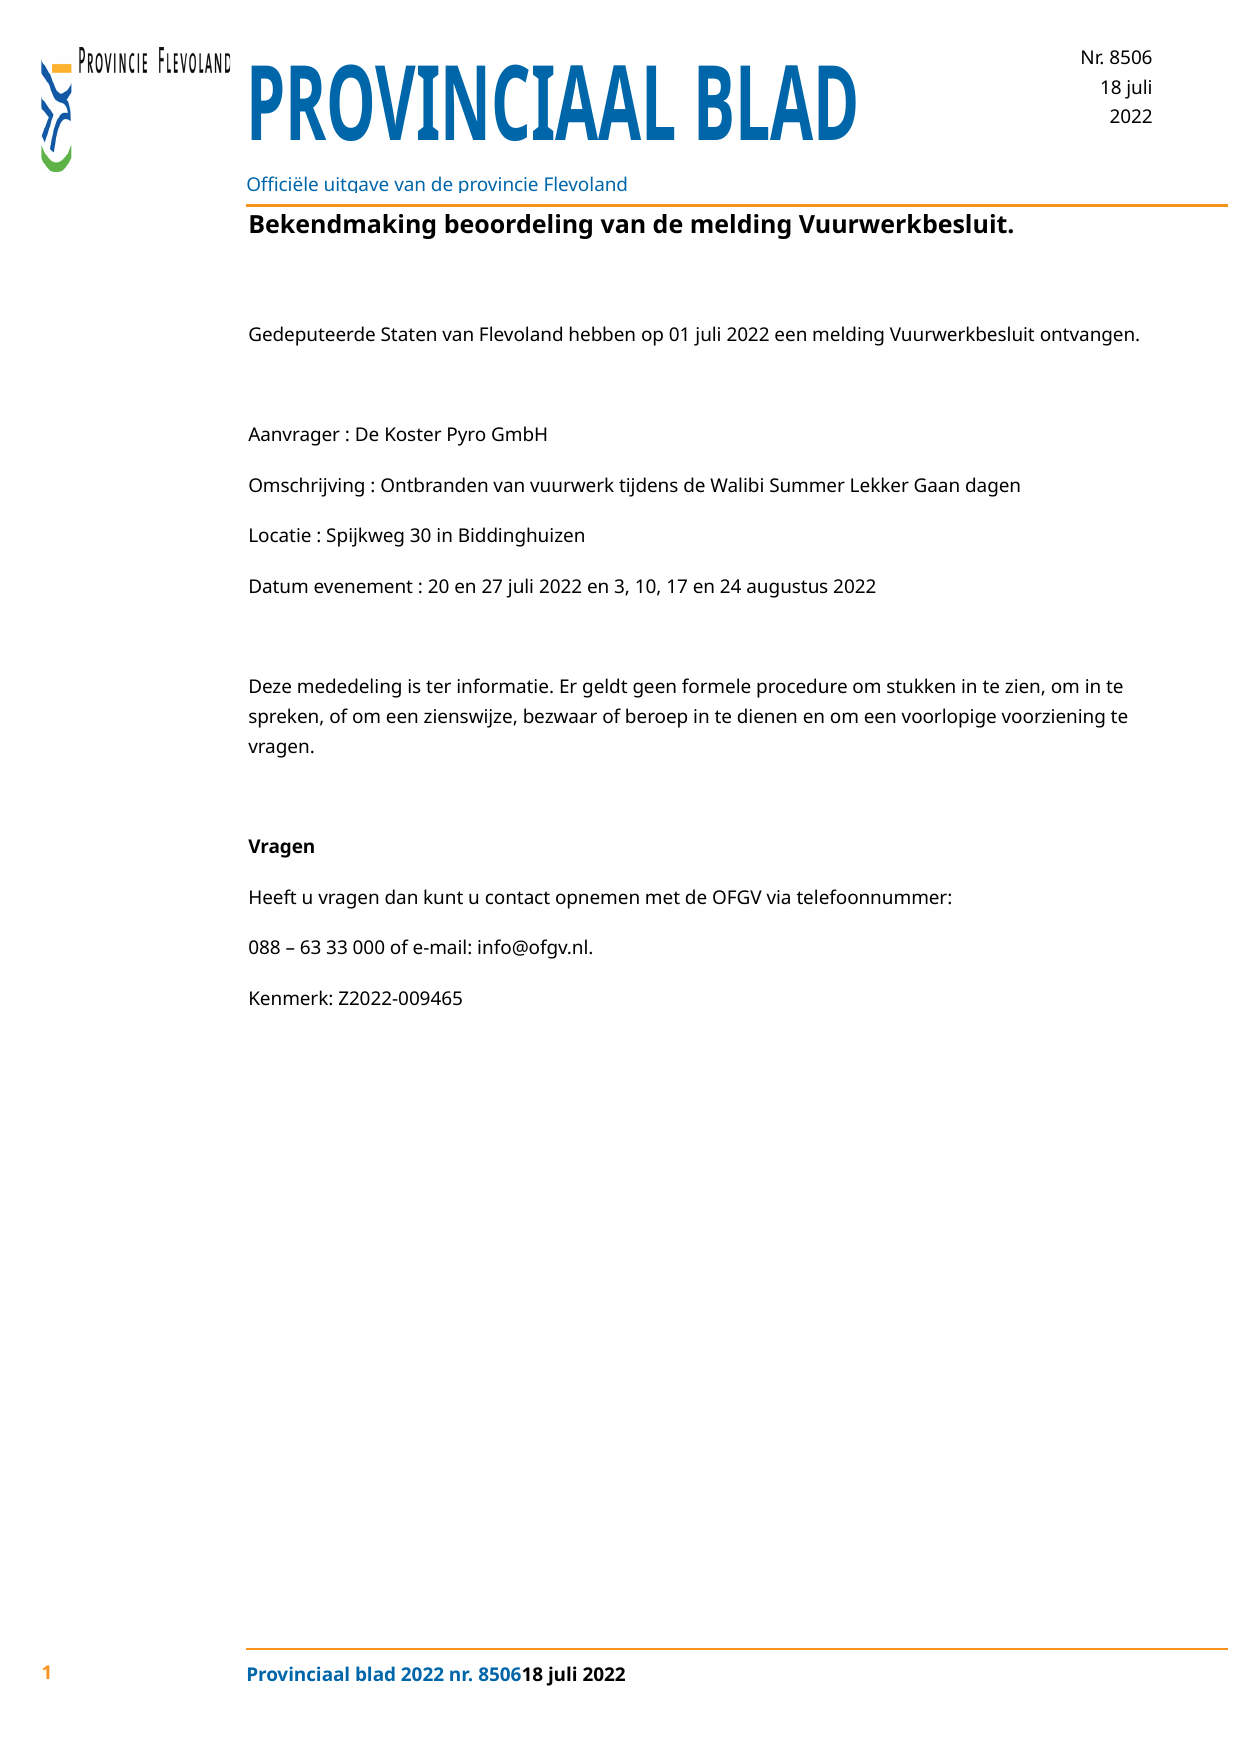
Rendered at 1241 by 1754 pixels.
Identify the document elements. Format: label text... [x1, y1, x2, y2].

text Bekendmaking beoordeling van de melding Vuurwerkbesluit. [248, 207, 1152, 241]
text Gedeputeerde Staten van Flevoland hebben op 01 juli 2022 een melding Vuurwerkbesluit ontvangen. [248, 321, 1152, 346]
picture [41, 47, 231, 172]
text Locatie : Spijkweg 30 in Biddinghuizen [248, 522, 1152, 548]
text Omschrijving : Ontbranden van vuurwerk tijdens de Walibi Summer Lekker Gaan dagen [248, 472, 1152, 498]
text 088 – 63 33 000 of e-mail: info@ofgv.nl. [248, 934, 1152, 960]
text Vragen [248, 834, 1152, 859]
text Datum evenement : 20 en 27 juli 2022 en 3, 10, 17 en 24 augustus 2022 [248, 573, 1152, 598]
text Heeft u vragen dan kunt u contact opnemen met de OFGV via telefoonnummer: [248, 884, 1152, 910]
text Kenmerk: Z2022-009465 [248, 985, 1152, 1011]
text Deze mededeling is ter informatie. Er geldt geen formele procedure om stukken in te zien, om in te spreken, of om een zienswijze, bezwaar of beroep in te dienen en om een voorlopige voorziening te vragen. [248, 674, 1152, 758]
text Aanvrager : De Koster Pyro GmbH [248, 422, 1152, 447]
